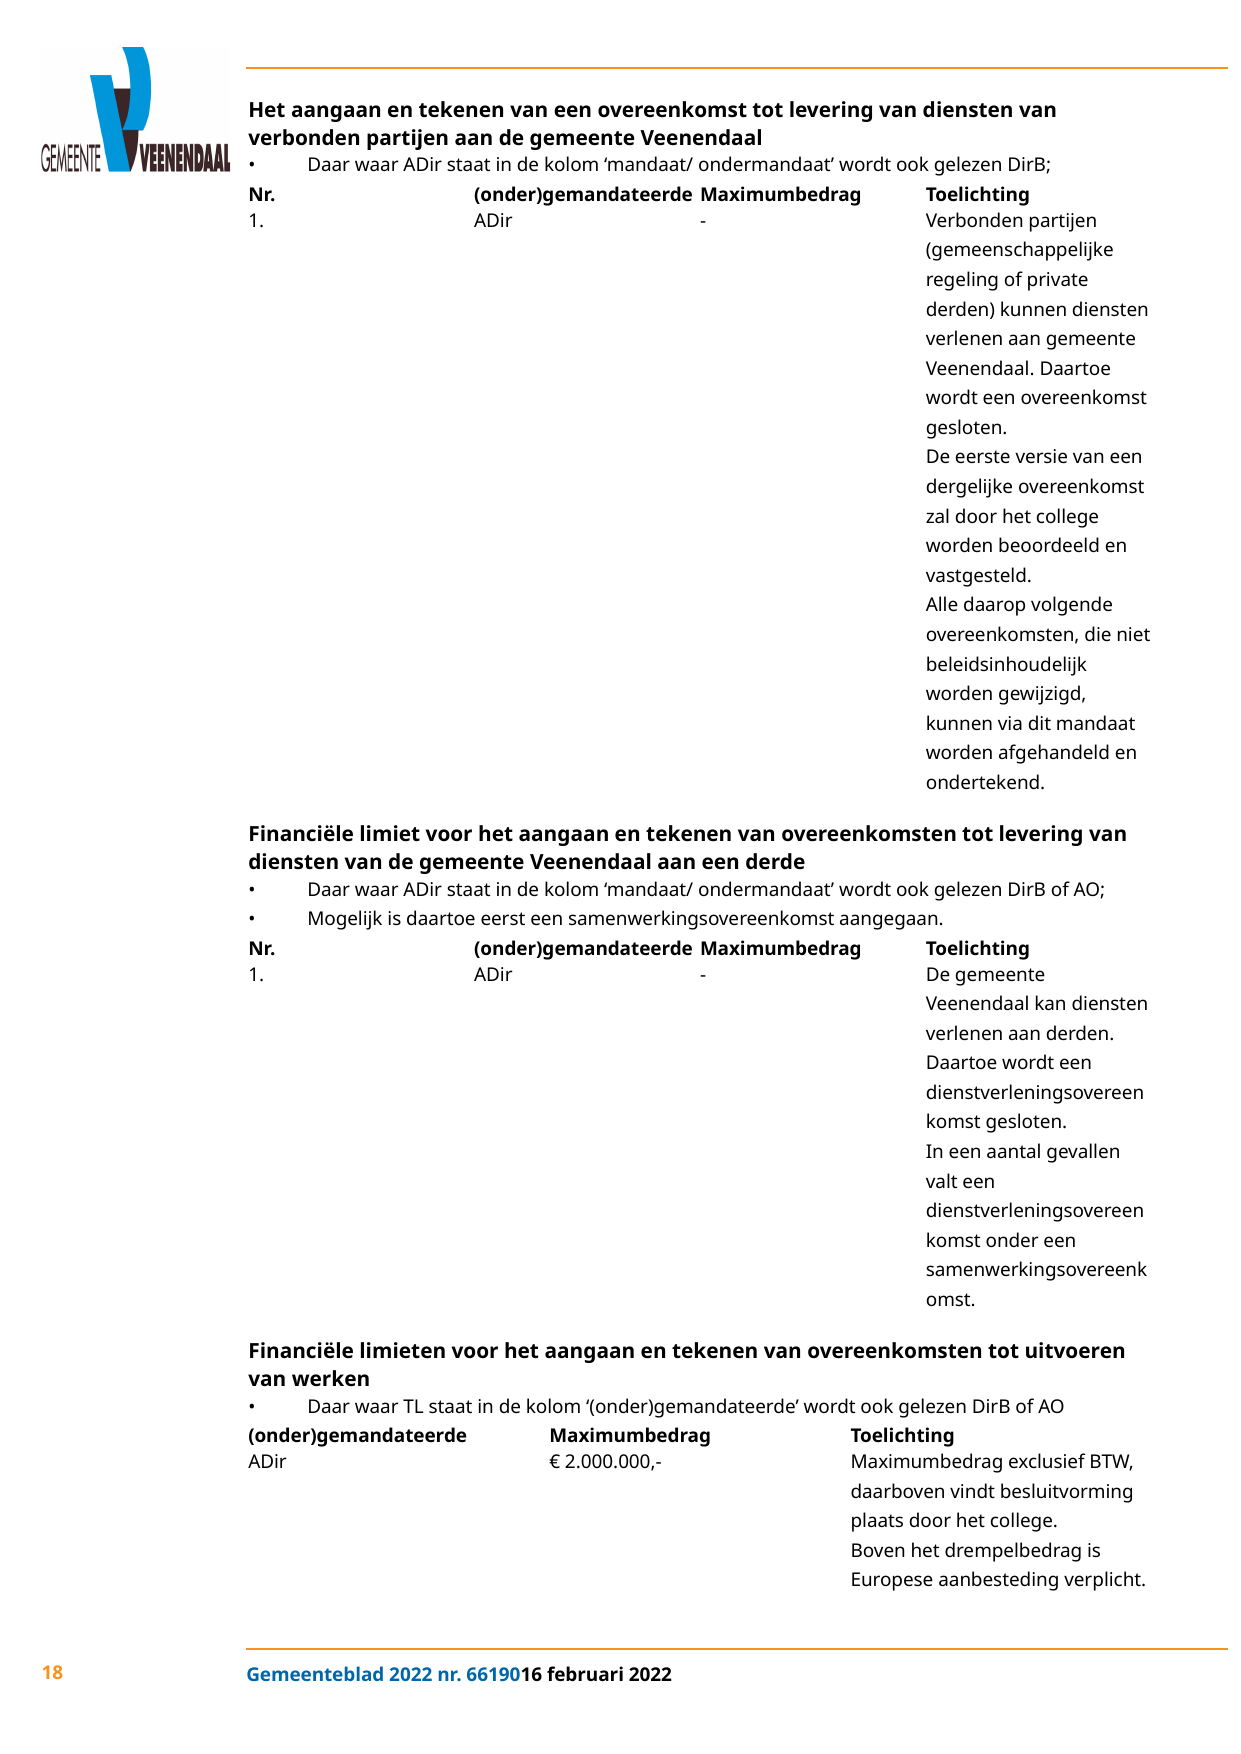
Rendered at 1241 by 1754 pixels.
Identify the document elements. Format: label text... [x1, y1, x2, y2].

table_cell - [700, 961, 926, 1312]
table_header Nr. [248, 935, 474, 961]
table_cell De gemeente Veenendaal kan diensten verlenen aan derden. Daartoe wordt een dienstverleningsovereenkomst gesloten. In een aantal gevallen valt een dienstverleningsovereenkomst onder een samenwerkingsovereenkomst. [926, 961, 1152, 1312]
table_header Nr. [248, 181, 474, 207]
table_header Maximumbedrag [549, 1423, 850, 1448]
list Daar waar ADir staat in de kolom ‘mandaat/ ondermandaat’ wordt ook gelezen DirB of AO; [248, 876, 1152, 902]
list Daar waar TL staat in de kolom ‘(onder)gemandateerde’ wordt ook gelezen DirB of AO [248, 1393, 1152, 1419]
list Daar waar ADir staat in de kolom ‘mandaat/ ondermandaat’ wordt ook gelezen DirB; [248, 152, 1152, 177]
table_cell [248, 207, 474, 795]
table_header Maximumbedrag [700, 181, 926, 207]
list Mogelijk is daartoe eerst een samenwerkingsovereenkomst aangegaan. [248, 905, 1152, 931]
text Financiële limieten voor het aangaan en tekenen van overeenkomsten tot uitvoeren van werken [248, 1336, 1152, 1393]
table_cell ADir [474, 961, 700, 1312]
table_header Toelichting [850, 1423, 1152, 1448]
table_cell Maximumbedrag exclusief BTW, daarboven vindt besluitvorming plaats door het college. Boven het drempelbedrag is Europese aanbesteding verplicht. [850, 1448, 1152, 1592]
table_cell 1. [248, 961, 474, 1312]
table_cell ADir [248, 1448, 549, 1592]
table_header Toelichting [926, 181, 1152, 207]
picture [123, 47, 231, 172]
table_header (onder)gemandateerde [474, 181, 700, 207]
table_header (onder)gemandateerde [474, 935, 700, 961]
table_cell € 2.000.000,- [549, 1448, 850, 1592]
text Het aangaan en tekenen van een overeenkomst tot levering van diensten van verbonden partijen aan de gemeente Veenendaal [248, 95, 1152, 152]
table_cell Verbonden partijen (gemeenschappelijke regeling of private derden) kunnen diensten verlenen aan gemeente Veenendaal. Daartoe wordt een overeenkomst gesloten. De eerste versie van een dergelijke overeenkomst zal door het college worden beoordeeld en vastgesteld. Alle daarop volgende overeenkomsten, die niet beleidsinhoudelijk worden gewijzigd, kunnen via dit mandaat worden afgehandeld en ondertekend. [926, 207, 1152, 795]
table_header Maximumbedrag [700, 935, 926, 961]
table_header Toelichting [926, 935, 1152, 961]
table_header (onder)gemandateerde [248, 1423, 549, 1448]
table_cell - [700, 207, 926, 795]
table_cell ADir [474, 207, 700, 795]
picture [41, 47, 130, 172]
text Financiële limiet voor het aangaan en tekenen van overeenkomsten tot levering van diensten van de gemeente Veenendaal aan een derde [248, 819, 1152, 876]
